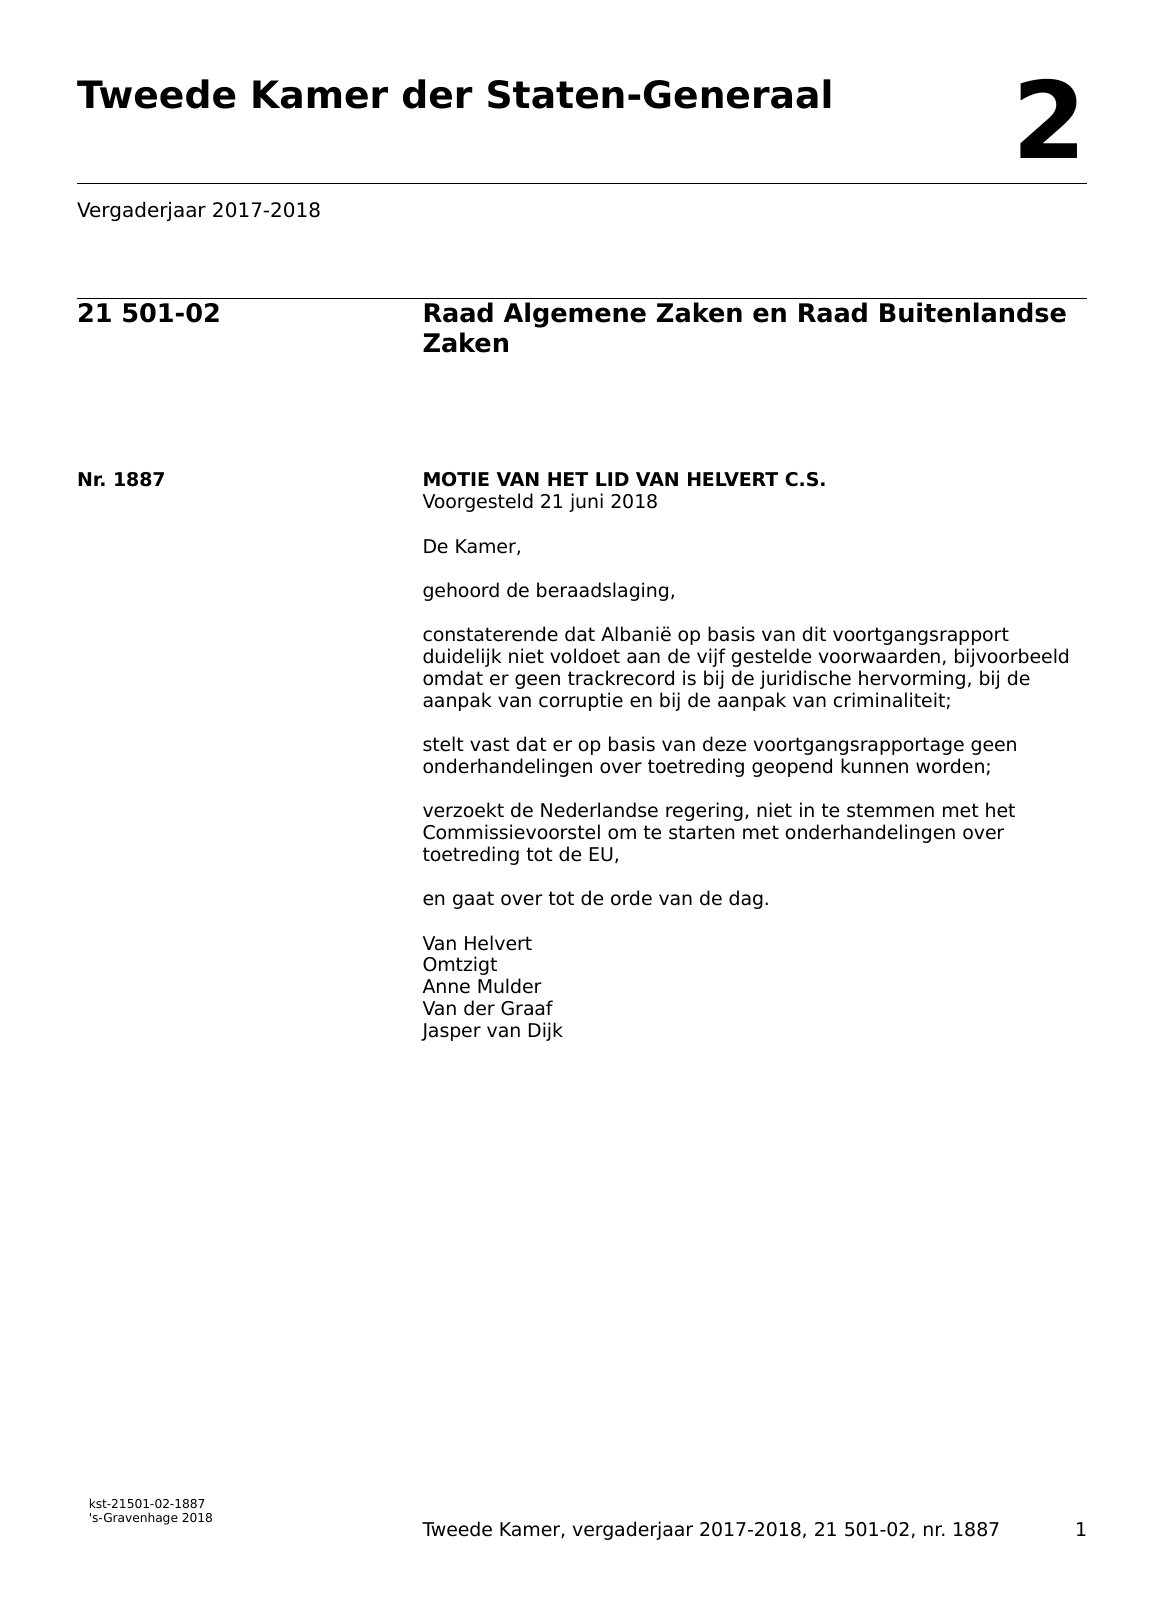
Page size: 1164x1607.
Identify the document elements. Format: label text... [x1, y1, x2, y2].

text stelt vast dat er op basis van deze voortgangsrapportage geen onderhandelingen over toetreding geopend kunnen worden; [422, 734, 1087, 778]
text Jasper van Dijk [422, 1020, 1087, 1042]
text en gaat over tot de orde van de dag. [422, 888, 1087, 910]
text kst-21501-02-1887 [88, 1497, 323, 1511]
table_cell Vergaderjaar 2017-2018 [77, 184, 1087, 298]
subtitle Nr. 1887 MOTIE VAN HET LID VAN HELVERT C.S. [77, 469, 1087, 491]
text De Kamer, [422, 536, 1087, 557]
text constaterende dat Albanië op basis van dit voortgangsrapport duidelijk niet voldoet aan de vijf gestelde voorwaarden, bijvoorbeeld omdat er geen trackrecord is bij de juridische hervorming, bij de aanpak van corruptie en bij de aanpak van criminaliteit; [422, 624, 1087, 712]
text Voorgesteld 21 juni 2018 [422, 491, 1087, 513]
text Anne Mulder [422, 976, 1087, 998]
table_header Tweede Kamer der Staten-Generaal [77, 59, 886, 183]
text Omtzigt [422, 954, 1087, 976]
table_header 2 [886, 59, 1087, 183]
text Van der Graaf [422, 998, 1087, 1020]
subtitle 21 501-02 Raad Algemene Zaken en Raad Buitenlandse Zaken [77, 299, 1087, 358]
text Van Helvert [422, 932, 1087, 954]
text verzoekt de Nederlandse regering, niet in te stemmen met het Commissievoorstel om te starten met onderhandelingen over toetreding tot de EU, [422, 800, 1087, 866]
text 's-Gravenhage 2018 [88, 1511, 323, 1525]
text gehoord de beraadslaging, [422, 580, 1087, 602]
